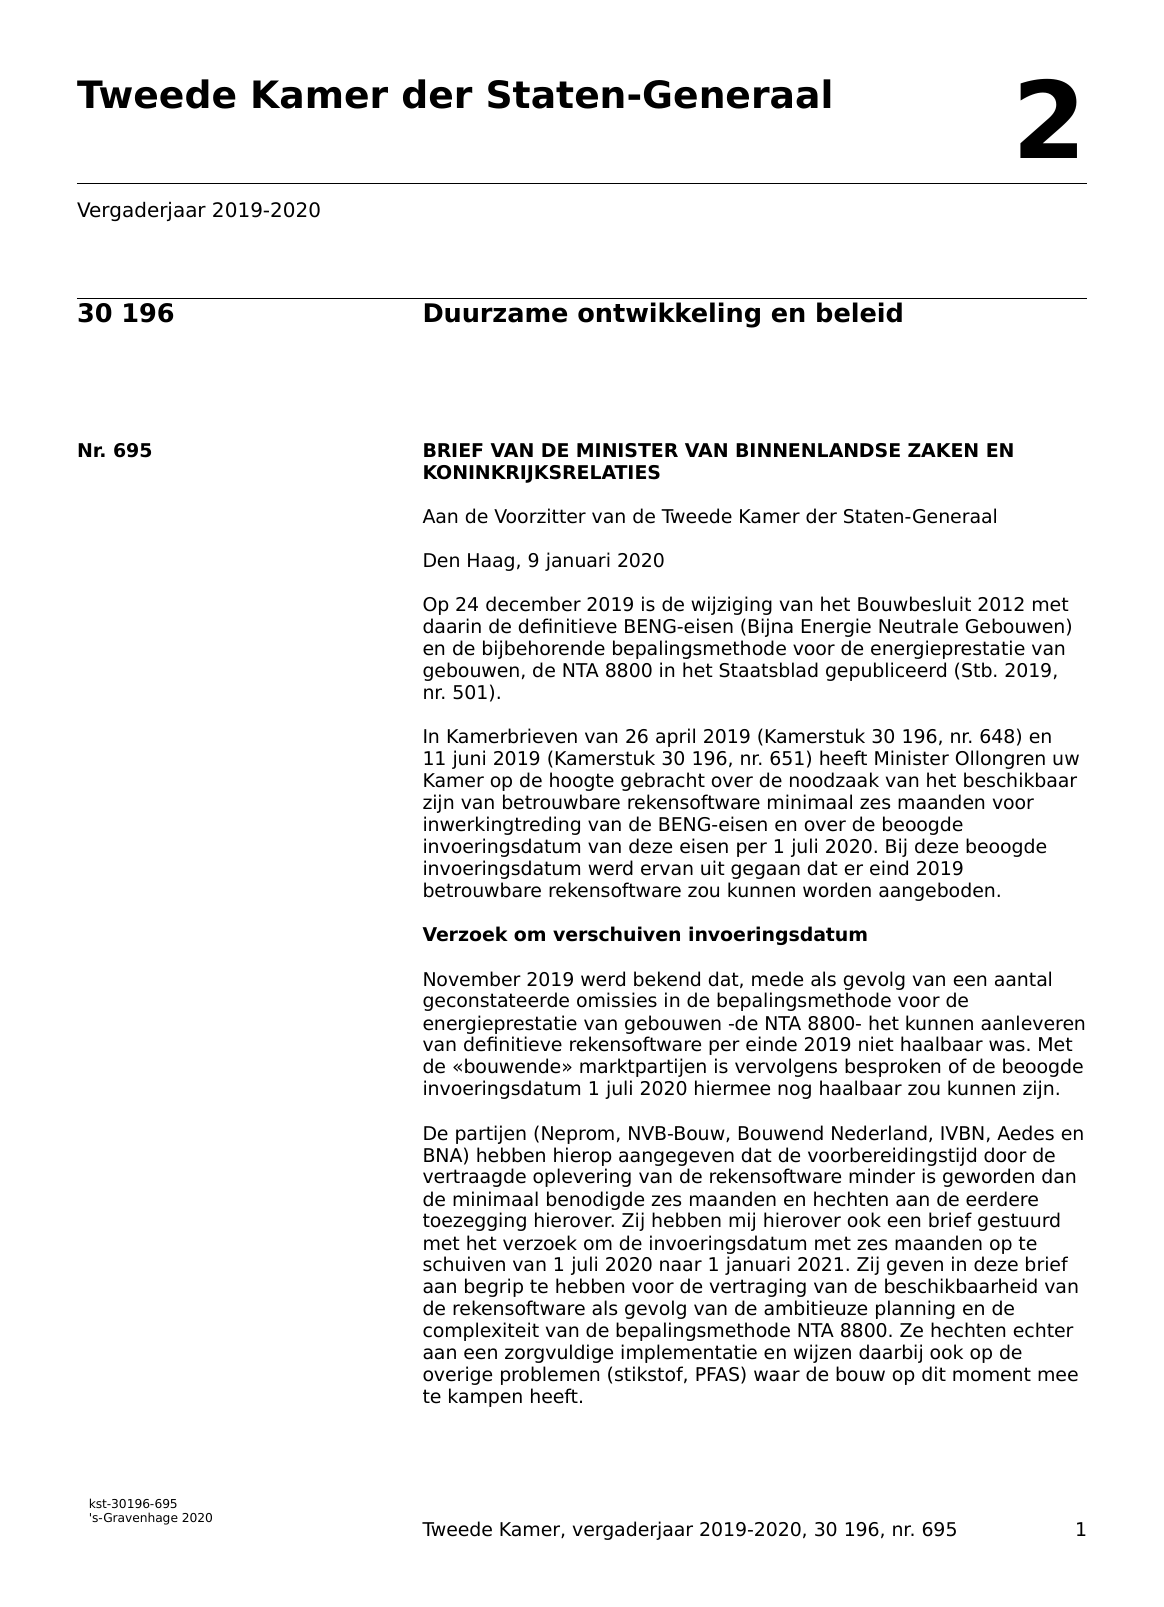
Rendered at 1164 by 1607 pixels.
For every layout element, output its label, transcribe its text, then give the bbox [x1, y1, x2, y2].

subtitle 30 196 Duurzame ontwikkeling en beleid [77, 299, 1087, 329]
table_header Tweede Kamer der Staten-Generaal [77, 59, 886, 183]
text 's-Gravenhage 2020 [88, 1511, 323, 1525]
text November 2019 werd bekend dat, mede als gevolg van een aantal geconstateerde omissies in de bepalingsmethode voor de energieprestatie van gebouwen -de NTA 8800- het kunnen aanleveren van definitieve rekensoftware per einde 2019 niet haalbaar was. Met de «bouwende» marktpartijen is vervolgens besproken of de beoogde invoeringsdatum 1 juli 2020 hiermee nog haalbaar zou kunnen zijn. [422, 968, 1087, 1100]
text kst-30196-695 [88, 1497, 323, 1511]
text In Kamerbrieven van 26 april 2019 (Kamerstuk 30 196, nr. 648) en 11 juni 2019 (Kamerstuk 30 196, nr. 651) heeft Minister Ollongren uw Kamer op de hoogte gebracht over de noodzaak van het beschikbaar zijn van betrouwbare rekensoftware minimaal zes maanden voor inwerkingtreding van de BENG-eisen en over de beoogde invoeringsdatum van deze eisen per 1 juli 2020. Bij deze beoogde invoeringsdatum werd ervan uit gegaan dat er eind 2019 betrouwbare rekensoftware zou kunnen worden aangeboden. [422, 726, 1087, 902]
text Den Haag, 9 januari 2020 [422, 550, 1087, 572]
table_cell Vergaderjaar 2019-2020 [77, 184, 1087, 298]
subtitle Nr. 695 BRIEF VAN DE MINISTER VAN BINNENLANDSE ZAKEN EN KONINKRIJKSRELATIES [77, 440, 1087, 484]
text Aan de Voorzitter van de Tweede Kamer der Staten-Generaal [422, 506, 1087, 528]
text Op 24 december 2019 is de wijziging van het Bouwbesluit 2012 met daarin de definitieve BENG-eisen (Bijna Energie Neutrale Gebouwen) en de bijbehorende bepalingsmethode voor de energieprestatie van gebouwen, de NTA 8800 in het Staatsblad gepubliceerd (Stb. 2019, nr. 501). [422, 594, 1087, 704]
subtitle Verzoek om verschuiven invoeringsdatum [422, 924, 1087, 946]
text De partijen (Neprom, NVB-Bouw, Bouwend Nederland, IVBN, Aedes en BNA) hebben hierop aangegeven dat de voorbereidingstijd door de vertraagde oplevering van de rekensoftware minder is geworden dan de minimaal benodigde zes maanden en hechten aan de eerdere toezegging hierover. Zij hebben mij hierover ook een brief gestuurd met het verzoek om de invoeringsdatum met zes maanden op te schuiven van 1 juli 2020 naar 1 januari 2021. Zij geven in deze brief aan begrip te hebben voor de vertraging van de beschikbaarheid van de rekensoftware als gevolg van de ambitieuze planning en de complexiteit van de bepalingsmethode NTA 8800. Ze hechten echter aan een zorgvuldige implementatie en wijzen daarbij ook op de overige problemen (stikstof, PFAS) waar de bouw op dit moment mee te kampen heeft. [422, 1122, 1087, 1408]
table_header 2 [886, 59, 1087, 183]
